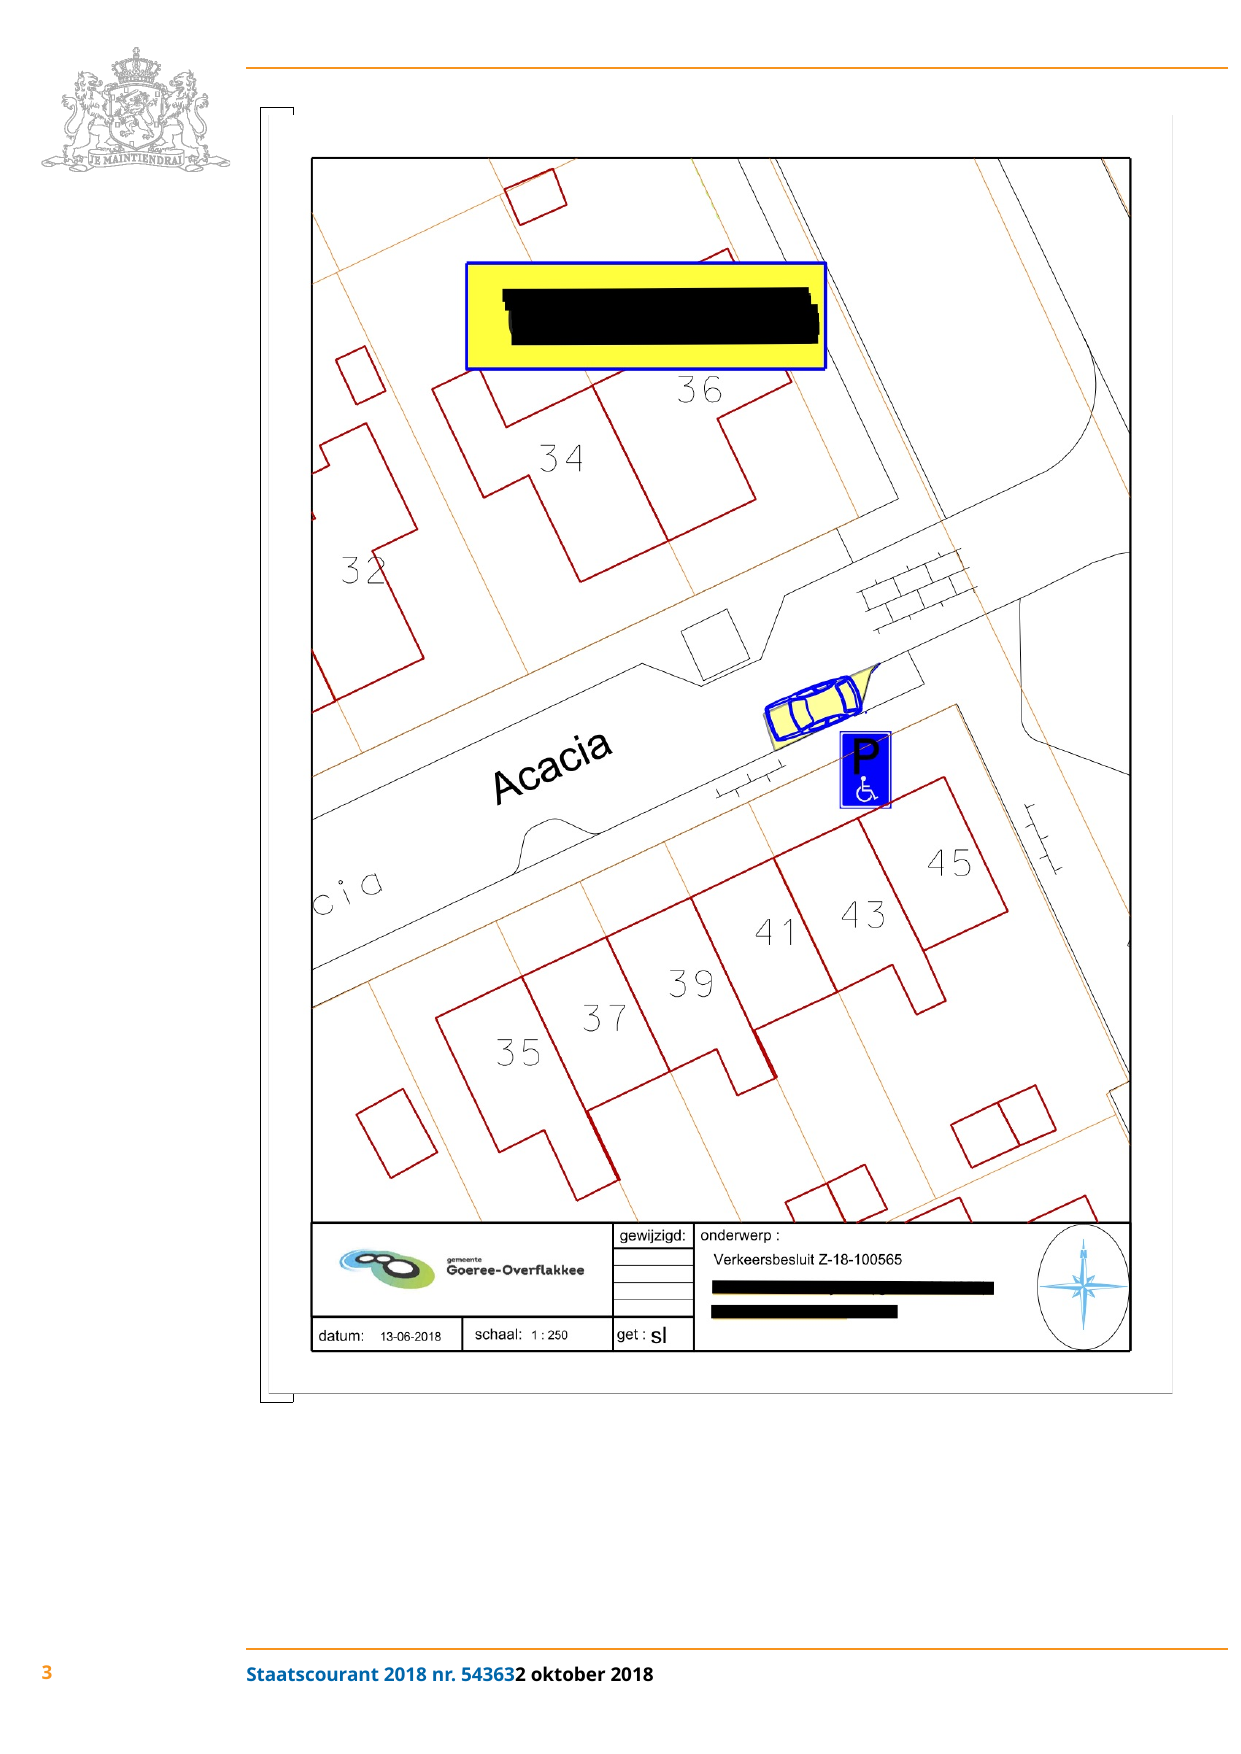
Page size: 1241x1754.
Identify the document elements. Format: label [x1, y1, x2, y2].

picture [268, 115, 1173, 1394]
picture [41, 47, 231, 172]
